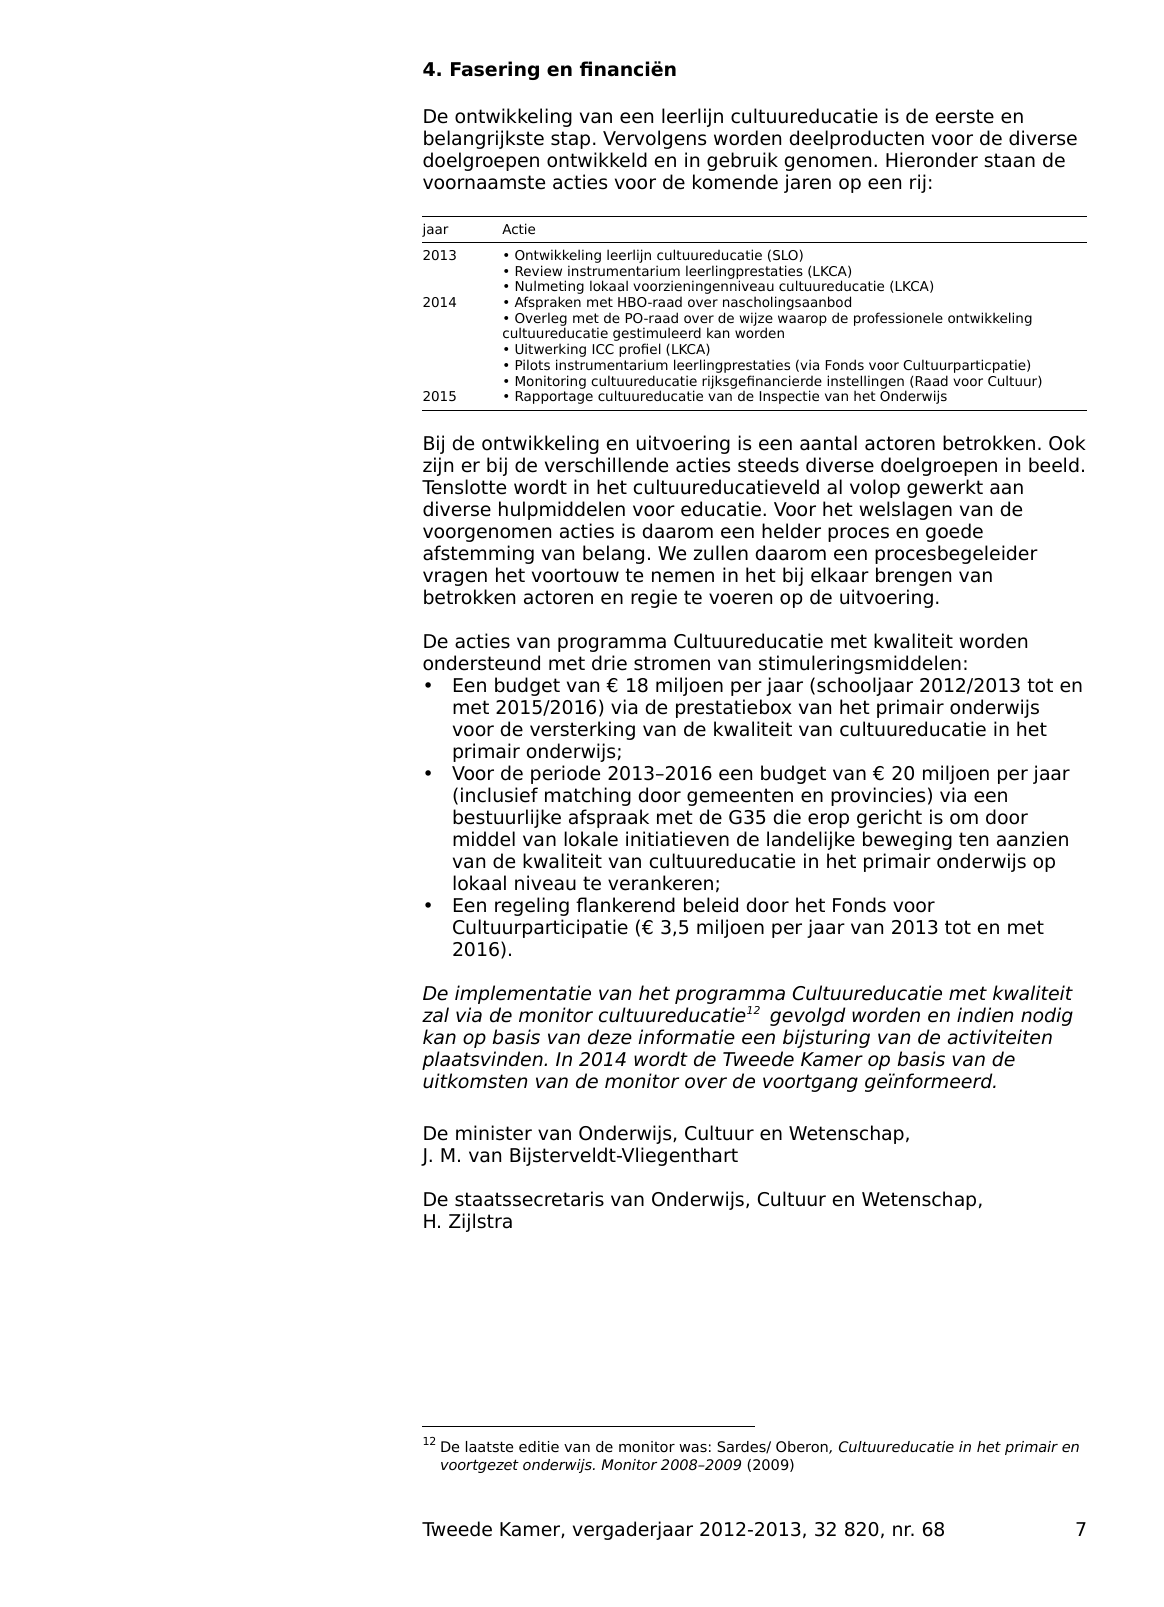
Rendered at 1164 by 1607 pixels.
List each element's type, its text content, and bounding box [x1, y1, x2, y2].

table_cell • Rapportage cultuureducatie van de Inspectie van het Onderwijs [496, 389, 1087, 410]
table_header Actie [496, 217, 1087, 242]
subtitle 4. Fasering en financiën [422, 59, 1087, 81]
table_cell 2014 [422, 295, 496, 389]
text De implementatie van het programma Cultuureducatie met kwaliteit zal via de monitor cultuureducatie gevolgd worden en indien nodig kan op basis van deze informatie een bijsturing van de activiteiten plaatsvinden. In 2014 wordt de Tweede Kamer op basis van de uitkomsten van de monitor over de voortgang geïnformeerd. [422, 983, 1087, 1093]
text • Een regeling flankerend beleid door het Fonds voor Cultuurparticipatie (€ 3,5 miljoen per jaar van 2013 tot en met 2016). [422, 895, 1087, 961]
table_cell 2015 [422, 389, 496, 410]
table_cell • Afspraken met HBO-raad over nascholingsaanbod • Overleg met de PO-raad over de wijze waarop de professionele ontwikkeling cultuureducatie gestimuleerd kan worden • Uitwerking ICC profiel (LKCA) • Pilots instrumentarium leerlingprestaties (via Fonds voor Cultuurparticpatie) • Monitoring cultuureducatie rijksgefinancierde instellingen (Raad voor Cultuur) [496, 295, 1087, 389]
table_cell 2013 [422, 243, 496, 295]
text • Een budget van € 18 miljoen per jaar (schooljaar 2012/2013 tot en met 2015/2016) via de prestatiebox van het primair onderwijs voor de versterking van de kwaliteit van cultuureducatie in het primair onderwijs; [422, 675, 1087, 763]
text • Voor de periode 2013–2016 een budget van € 20 miljoen per jaar (inclusief matching door gemeenten en provincies) via een bestuurlijke afspraak met de G35 die erop gericht is om door middel van lokale initiatieven de landelijke beweging ten aanzien van de kwaliteit van cultuureducatie in het primair onderwijs op lokaal niveau te verankeren; [422, 763, 1087, 895]
table_cell • Ontwikkeling leerlijn cultuureducatie (SLO) • Review instrumentarium leerlingprestaties (LKCA) • Nulmeting lokaal voorzieningenniveau cultuureducatie (LKCA) [496, 243, 1087, 295]
table_header jaar [422, 217, 496, 242]
text De acties van programma Cultuureducatie met kwaliteit worden ondersteund met drie stromen van stimuleringsmiddelen: [422, 631, 1087, 675]
text De ontwikkeling van een leerlijn cultuureducatie is de eerste en belangrijkste stap. Vervolgens worden deelproducten voor de diverse doelgroepen ontwikkeld en in gebruik genomen. Hieronder staan de voornaamste acties voor de komende jaren op een rij: [422, 106, 1087, 194]
text De minister van Onderwijs, Cultuur en Wetenschap, J. M. van Bijsterveldt-Vliegenthart [422, 1123, 1087, 1167]
text De laatste editie van de monitor was: Sardes/ Oberon, Cultuureducatie in het primair en voortgezet onderwijs. Monitor 2008–2009 (2009) [422, 1435, 1087, 1474]
text De staatssecretaris van Onderwijs, Cultuur en Wetenschap, H. Zijlstra [422, 1189, 1087, 1233]
text Bij de ontwikkeling en uitvoering is een aantal actoren betrokken. Ook zijn er bij de verschillende acties steeds diverse doelgroepen in beeld. Tenslotte wordt in het cultuureducatieveld al volop gewerkt aan diverse hulpmiddelen voor educatie. Voor het welslagen van de voorgenomen acties is daarom een helder proces en goede afstemming van belang. We zullen daarom een procesbegeleider vragen het voortouw te nemen in het bij elkaar brengen van betrokken actoren en regie te voeren op de uitvoering. [422, 433, 1087, 609]
